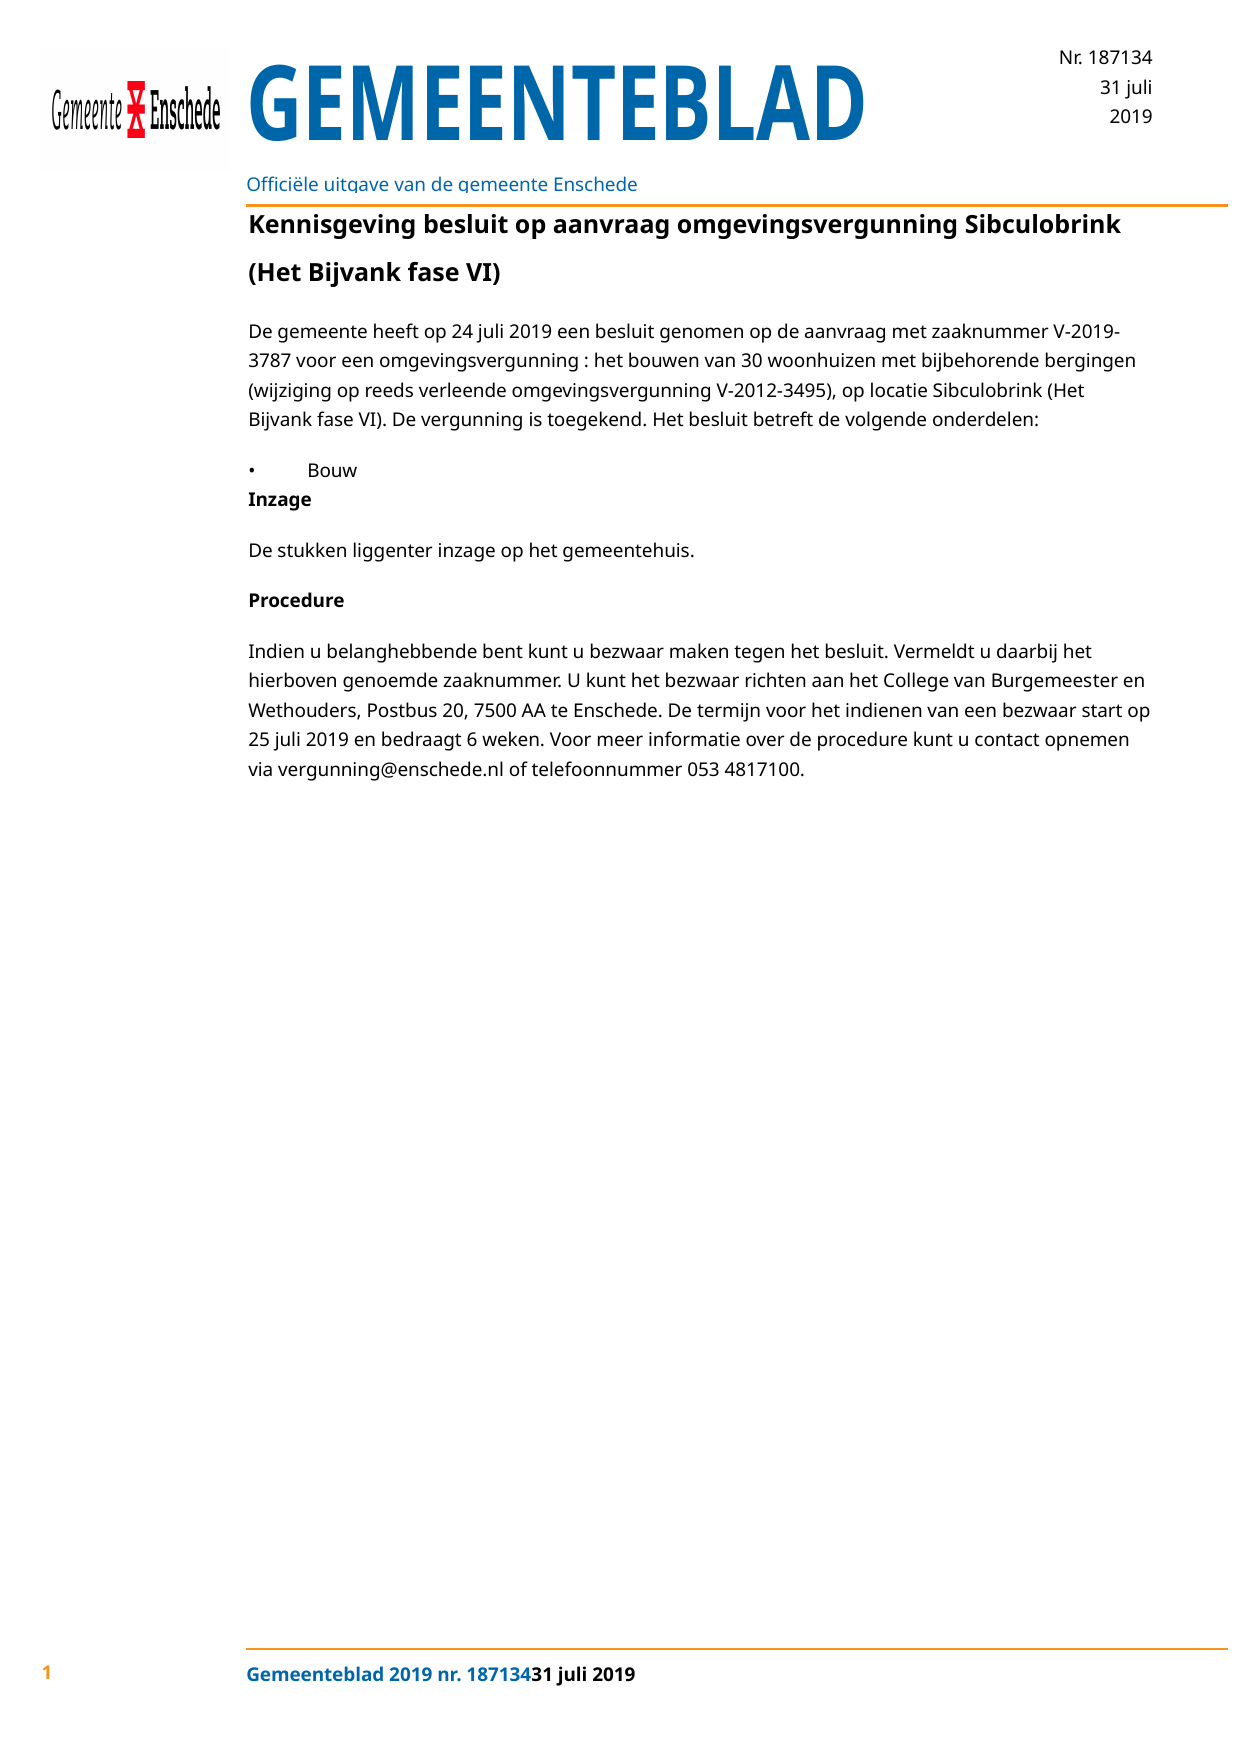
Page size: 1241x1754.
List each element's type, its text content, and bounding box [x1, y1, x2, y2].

text Indien u belanghebbende bent kunt u bezwaar maken tegen het besluit. Vermeldt u daarbij het hierboven genoemde zaaknummer. U kunt het bezwaar richten aan het College van Burgemees­ter en Wethouders, Postbus 20, 7500 AA te Enschede. De termijn voor het indienen van een bezwaar start op 25 juli 2019 en bedraagt 6 weken. Voor meer informatie over de procedure kunt u contact opnemen via vergunning@enschede.nl of telefoonnummer 053 4817100. [248, 638, 1152, 782]
picture [41, 47, 231, 172]
text De stukken liggenter inzage op het gemeentehuis. [248, 537, 1152, 563]
text De gemeente heeft op 24 juli 2019 een besluit genomen op de aanvraag met zaaknummer V-2019-3787 voor een omgevingsvergunning : het bouwen van 30 woonhuizen met bijbehorende bergingen (wijziging op reeds verleende omgevingsvergunning V-2012-3495), op locatie Sibculobrink (Het Bijvank fase VI). De vergunning is toegekend. Het besluit betreft de volgende onderdelen: [248, 318, 1152, 432]
list Bouw [248, 457, 1152, 483]
text Procedure [248, 587, 1152, 613]
text Inzage [248, 487, 1152, 512]
text Kennisgeving besluit op aanvraag omgevingsvergunning Sibculobrink (Het Bijvank fase VI) [248, 207, 1152, 288]
